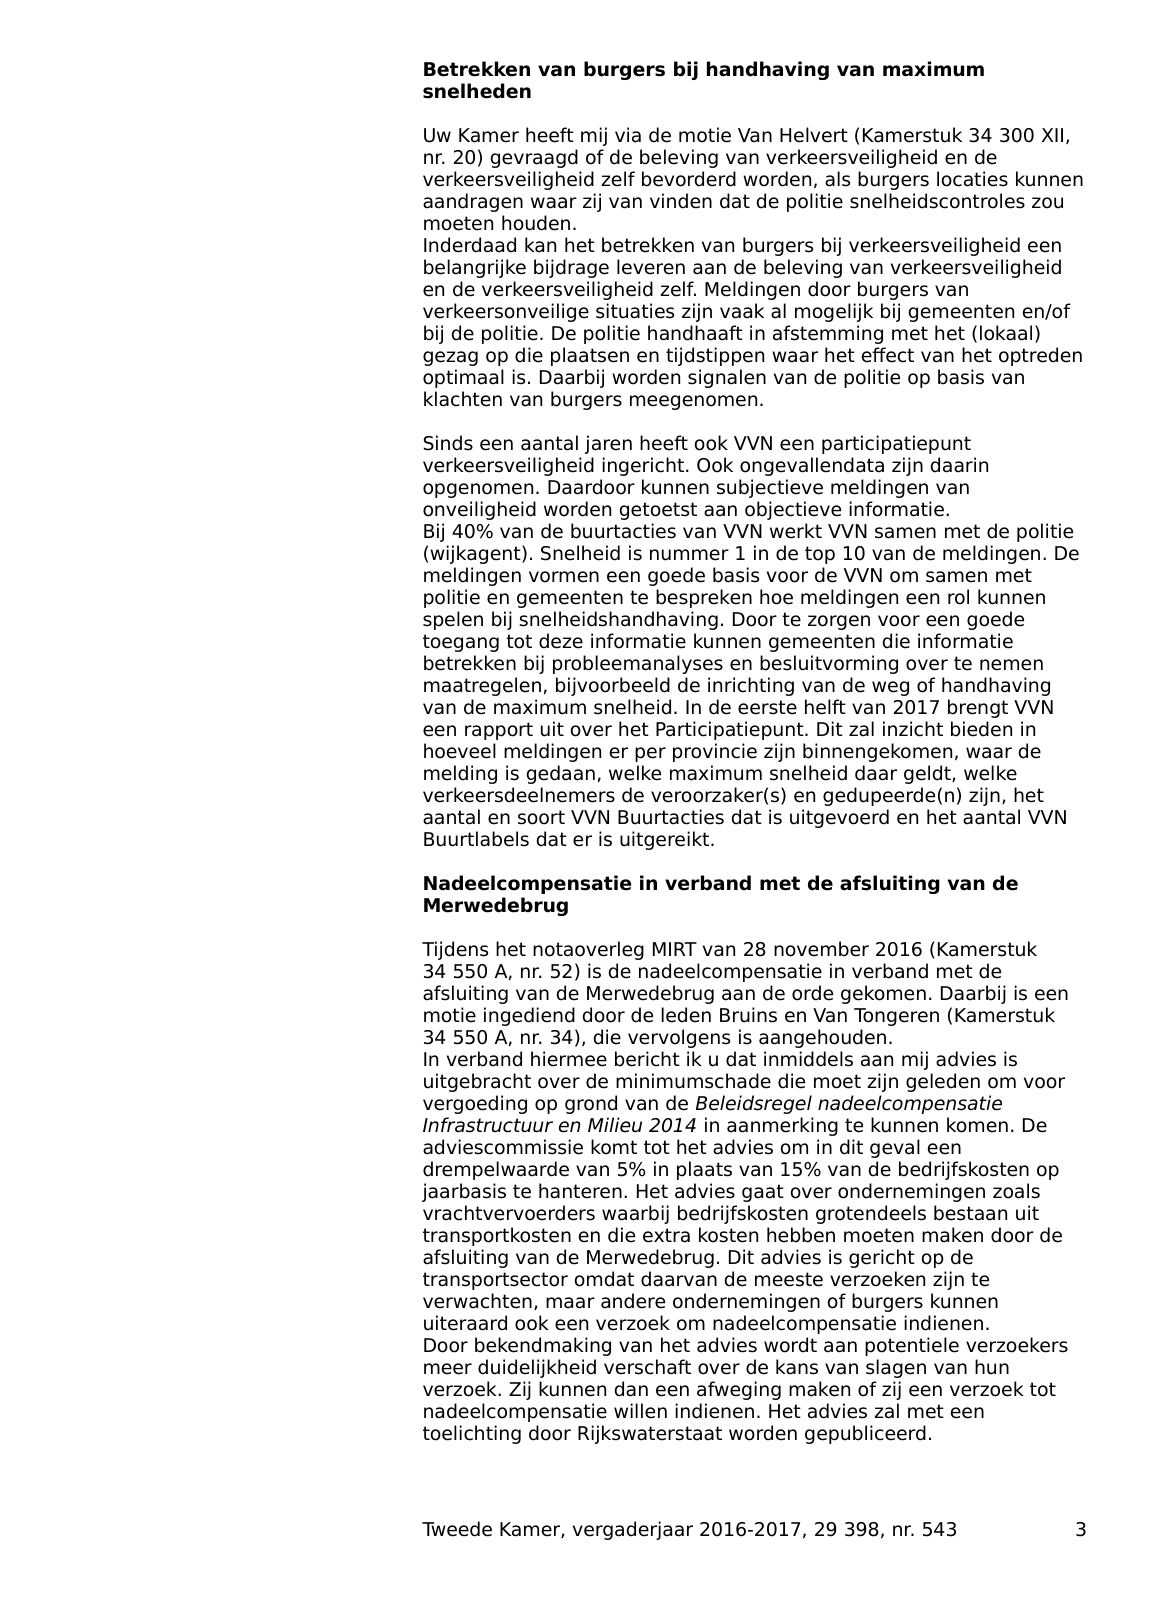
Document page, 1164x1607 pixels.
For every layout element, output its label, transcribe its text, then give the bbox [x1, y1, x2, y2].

text Inderdaad kan het betrekken van burgers bij verkeersveiligheid een belangrijke bijdrage leveren aan de beleving van verkeersveiligheid en de verkeersveiligheid zelf. Meldingen door burgers van verkeersonveilige situaties zijn vaak al mogelijk bij gemeenten en/of bij de politie. De politie handhaaft in afstemming met het (lokaal) gezag op die plaatsen en tijdstippen waar het effect van het optreden optimaal is. Daarbij worden signalen van de politie op basis van klachten van burgers meegenomen. [422, 235, 1087, 411]
text Uw Kamer heeft mij via de motie Van Helvert (Kamerstuk 34 300 XII, nr. 20) gevraagd of de beleving van verkeersveiligheid en de verkeersveiligheid zelf bevorderd worden, als burgers locaties kunnen aandragen waar zij van vinden dat de politie snelheidscontroles zou moeten houden. [422, 125, 1087, 235]
subtitle Nadeelcompensatie in verband met de afsluiting van de Merwedebrug [422, 873, 1087, 917]
text Door bekendmaking van het advies wordt aan potentiele verzoekers meer duidelijkheid verschaft over de kans van slagen van hun verzoek. Zij kunnen dan een afweging maken of zij een verzoek tot nadeelcompensatie willen indienen. Het advies zal met een toelichting door Rijkswaterstaat worden gepubliceerd. [422, 1335, 1087, 1444]
text Bij 40% van de buurtacties van VVN werkt VVN samen met de politie (wijkagent). Snelheid is nummer 1 in de top 10 van de meldingen. De meldingen vormen een goede basis voor de VVN om samen met politie en gemeenten te bespreken hoe meldingen een rol kunnen spelen bij snelheidshandhaving. Door te zorgen voor een goede toegang tot deze informatie kunnen gemeenten die informatie betrekken bij probleemanalyses en besluitvorming over te nemen maatregelen, bijvoorbeeld de inrichting van de weg of handhaving van de maximum snelheid. In de eerste helft van 2017 brengt VVN een rapport uit over het Participatiepunt. Dit zal inzicht bieden in hoeveel meldingen er per provincie zijn binnengekomen, waar de melding is gedaan, welke maximum snelheid daar geldt, welke verkeersdeelnemers de veroorzaker(s) en gedupeerde(n) zijn, het aantal en soort VVN Buurtacties dat is uitgevoerd en het aantal VVN Buurtlabels dat er is uitgereikt. [422, 521, 1087, 851]
text Tijdens het notaoverleg MIRT van 28 november 2016 (Kamerstuk 34 550 A, nr. 52) is de nadeelcompensatie in verband met de afsluiting van de Merwedebrug aan de orde gekomen. Daarbij is een motie ingediend door de leden Bruins en Van Tongeren (Kamerstuk 34 550 A, nr. 34), die vervolgens is aangehouden. [422, 939, 1087, 1049]
text In verband hiermee bericht ik u dat inmiddels aan mij advies is uitgebracht over de minimumschade die moet zijn geleden om voor vergoeding op grond van de Beleidsregel nadeelcompensatie Infrastructuur en Milieu 2014 in aanmerking te kunnen komen. De adviescommissie komt tot het advies om in dit geval een drempelwaarde van 5% in plaats van 15% van de bedrijfskosten op jaarbasis te hanteren. Het advies gaat over ondernemingen zoals vrachtvervoerders waarbij bedrijfskosten grotendeels bestaan uit transportkosten en die extra kosten hebben moeten maken door de afsluiting van de Merwedebrug. Dit advies is gericht op de transportsector omdat daarvan de meeste verzoeken zijn te verwachten, maar andere ondernemingen of burgers kunnen uiteraard ook een verzoek om nadeelcompensatie indienen. [422, 1049, 1087, 1335]
subtitle Betrekken van burgers bij handhaving van maximum snelheden [422, 59, 1087, 103]
text Sinds een aantal jaren heeft ook VVN een participatiepunt verkeersveiligheid ingericht. Ook ongevallendata zijn daarin opgenomen. Daardoor kunnen subjectieve meldingen van onveiligheid worden getoetst aan objectieve informatie. [422, 433, 1087, 521]
